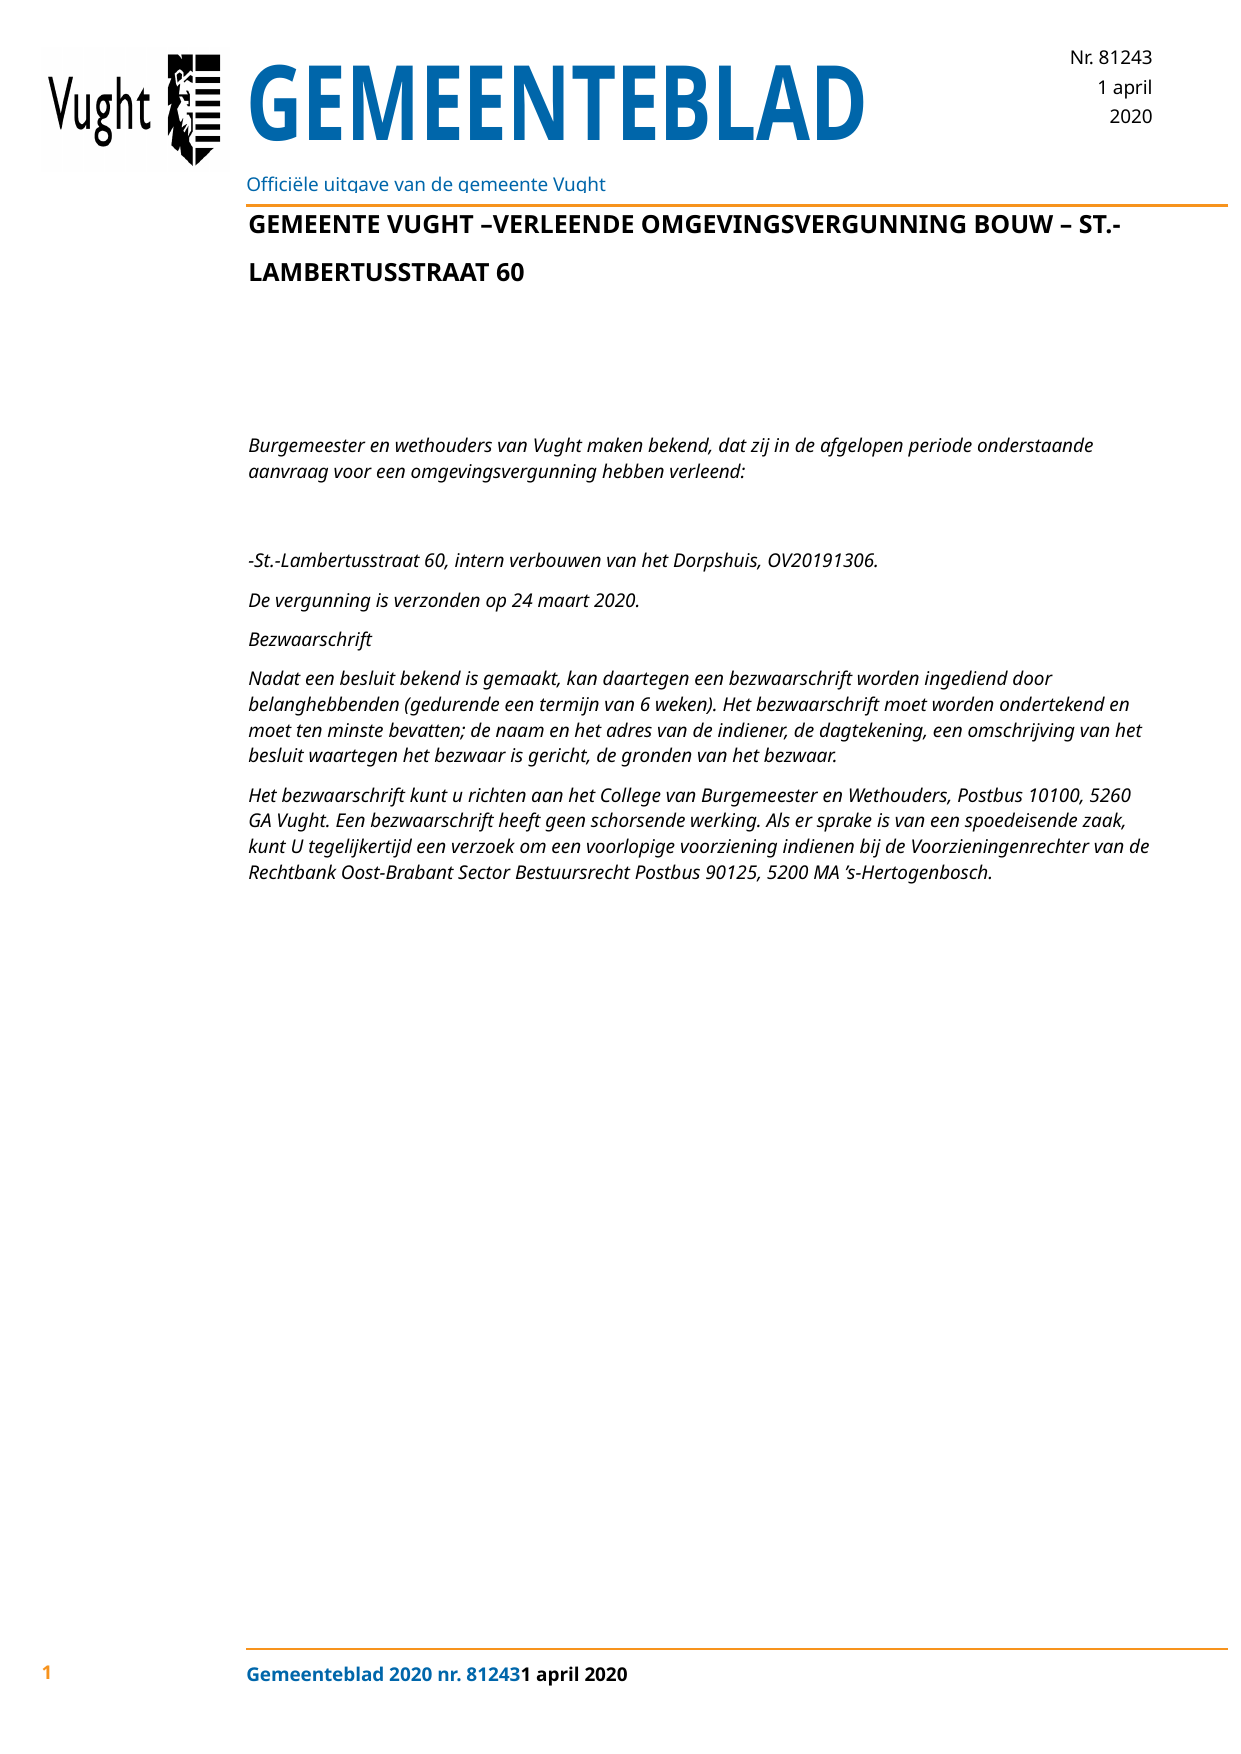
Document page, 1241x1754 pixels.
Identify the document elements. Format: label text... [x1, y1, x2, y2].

text GEMEENTE VUGHT –VERLEENDE OMGEVINGSVERGUNNING BOUW – ST.-LAMBERTUSSTRAAT 60 [248, 207, 1152, 288]
text -St.-Lambertusstraat 60, intern verbouwen van het Dorpshuis, OV20191306. [248, 548, 1152, 573]
text Burgemeester en wethouders van Vught maken bekend, dat zij in de afgelopen periode onderstaande aanvraag voor een omgevingsvergunning hebben verleend: [248, 432, 1152, 484]
text Het bezwaarschrift kunt u richten aan het College van Burgemeester en Wethouders, Postbus 10100, 5260 GA Vught. Een bezwaarschrift heeft geen schorsende werking. Als er sprake is van een spoedeisende zaak, kunt U tegelijkertijd een verzoek om een voorlopige voorziening indienen bij de Voorzieningenrechter van de Rechtbank Oost-Brabant Sector Bestuursrecht Postbus 90125, 5200 MA ’s-Hertogenbosch. [248, 782, 1152, 885]
text Bezwaarschrift [248, 626, 1152, 652]
picture [41, 47, 231, 172]
text Nadat een besluit bekend is gemaakt, kan daartegen een bezwaarschrift worden ingediend door belanghebbenden (gedurende een termijn van 6 weken). Het bezwaarschrift moet worden ondertekend en moet ten minste bevatten; de naam en het adres van de indiener, de dagtekening, een omschrijving van het besluit waartegen het bezwaar is gericht, de gronden van het bezwaar. [248, 666, 1152, 768]
text De vergunning is verzonden op 24 maart 2020. [248, 587, 1152, 613]
